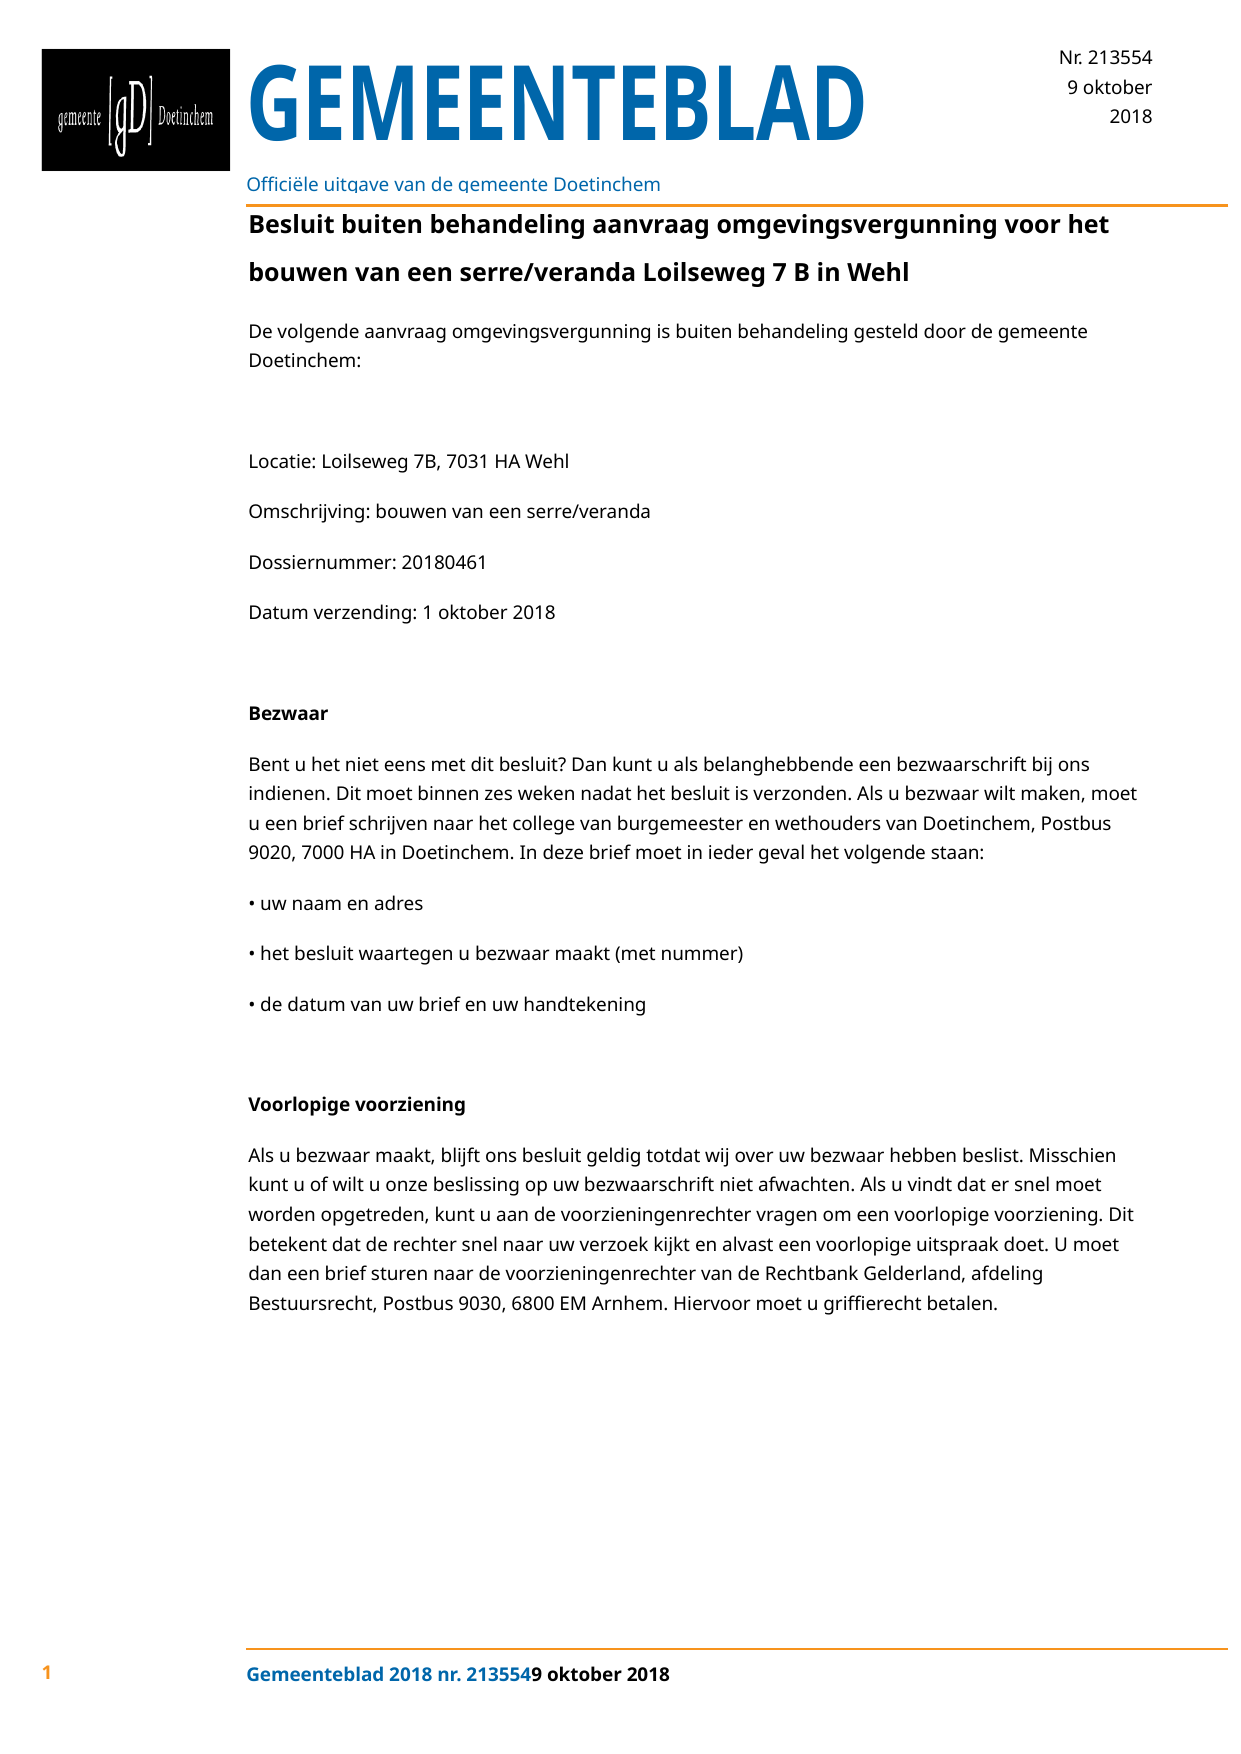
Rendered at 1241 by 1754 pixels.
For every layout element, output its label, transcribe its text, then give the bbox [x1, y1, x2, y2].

text Dossiernummer: 20180461 [248, 549, 1152, 575]
picture [41, 47, 231, 172]
text Als u bezwaar maakt, blijft ons besluit geldig totdat wij over uw bezwaar hebben beslist. Misschien kunt u of wilt u onze beslissing op uw bezwaarschrift niet afwachten. Als u vindt dat er snel moet worden opgetreden, kunt u aan de voorzieningenrechter vragen om een voorlopige voorziening. Dit betekent dat de rechter snel naar uw verzoek kijkt en alvast een voorlopige uitspraak doet. U moet dan een brief sturen naar de voorzieningenrechter van de Rechtbank Gelderland, afdeling Bestuursrecht, Postbus 9030, 6800 EM Arnhem. Hiervoor moet u griffierecht betalen. [248, 1142, 1152, 1316]
text De volgende aanvraag omgevingsvergunning is buiten behandeling gesteld door de gemeente Doetinchem: [248, 318, 1152, 373]
text Omschrijving: bouwen van een serre/veranda [248, 499, 1152, 524]
text • het besluit waartegen u bezwaar maakt (met nummer) [248, 940, 1152, 966]
text Besluit buiten behandeling aanvraag omgevingsvergunning voor het bouwen van een serre/veranda Loilseweg 7 B in Wehl [248, 207, 1152, 288]
text • uw naam en adres [248, 890, 1152, 916]
text Locatie: Loilseweg 7B, 7031 HA Wehl [248, 448, 1152, 474]
text Datum verzending: 1 oktober 2018 [248, 599, 1152, 625]
text • de datum van uw brief en uw handtekening [248, 991, 1152, 1017]
text Voorlopige voorziening [248, 1092, 1152, 1117]
text Bent u het niet eens met dit besluit? Dan kunt u als belanghebbende een bezwaarschrift bij ons indienen. Dit moet binnen zes weken nadat het besluit is verzonden. Als u bezwaar wilt maken, moet u een brief schrijven naar het college van burgemeester en wethouders van Doetinchem, Postbus 9020, 7000 HA in Doetinchem. In deze brief moet in ieder geval het volgende staan: [248, 751, 1152, 865]
text Bezwaar [248, 700, 1152, 726]
